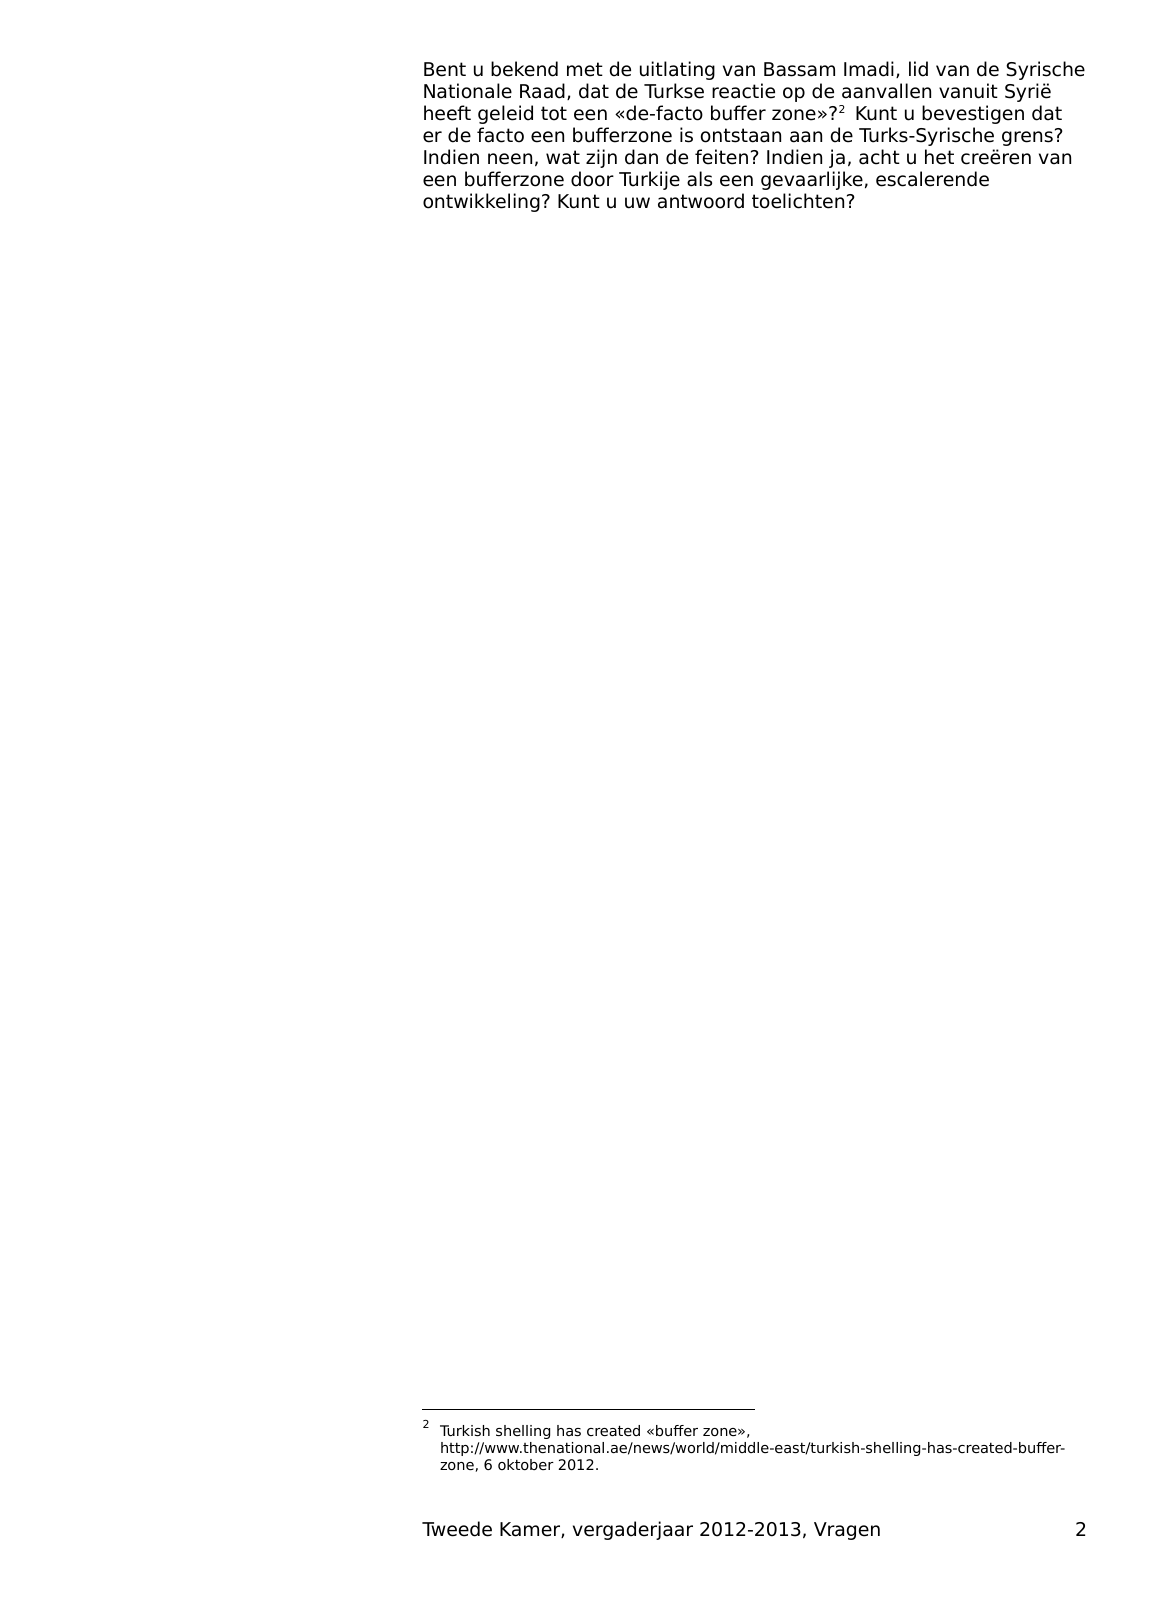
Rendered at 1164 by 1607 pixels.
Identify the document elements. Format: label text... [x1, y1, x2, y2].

text Bent u bekend met de uitlating van Bassam Imadi, lid van de Syrische Nationale Raad, dat de Turkse reactie op de aanvallen vanuit Syrië heeft geleid tot een «de-facto buffer zone»? Kunt u bevestigen dat er de facto een bufferzone is ontstaan aan de Turks-Syrische grens? Indien neen, wat zijn dan de feiten? Indien ja, acht u het creëren van een bufferzone door Turkije als een gevaarlijke, escalerende ontwikkeling? Kunt u uw antwoord toelichten? [422, 59, 1087, 213]
text Turkish shelling has created «buffer zone», http://www.thenational.ae/news/world/middle-east/turkish-shelling-has-created-buffer-zone, 6 oktober 2012. [422, 1418, 1087, 1474]
